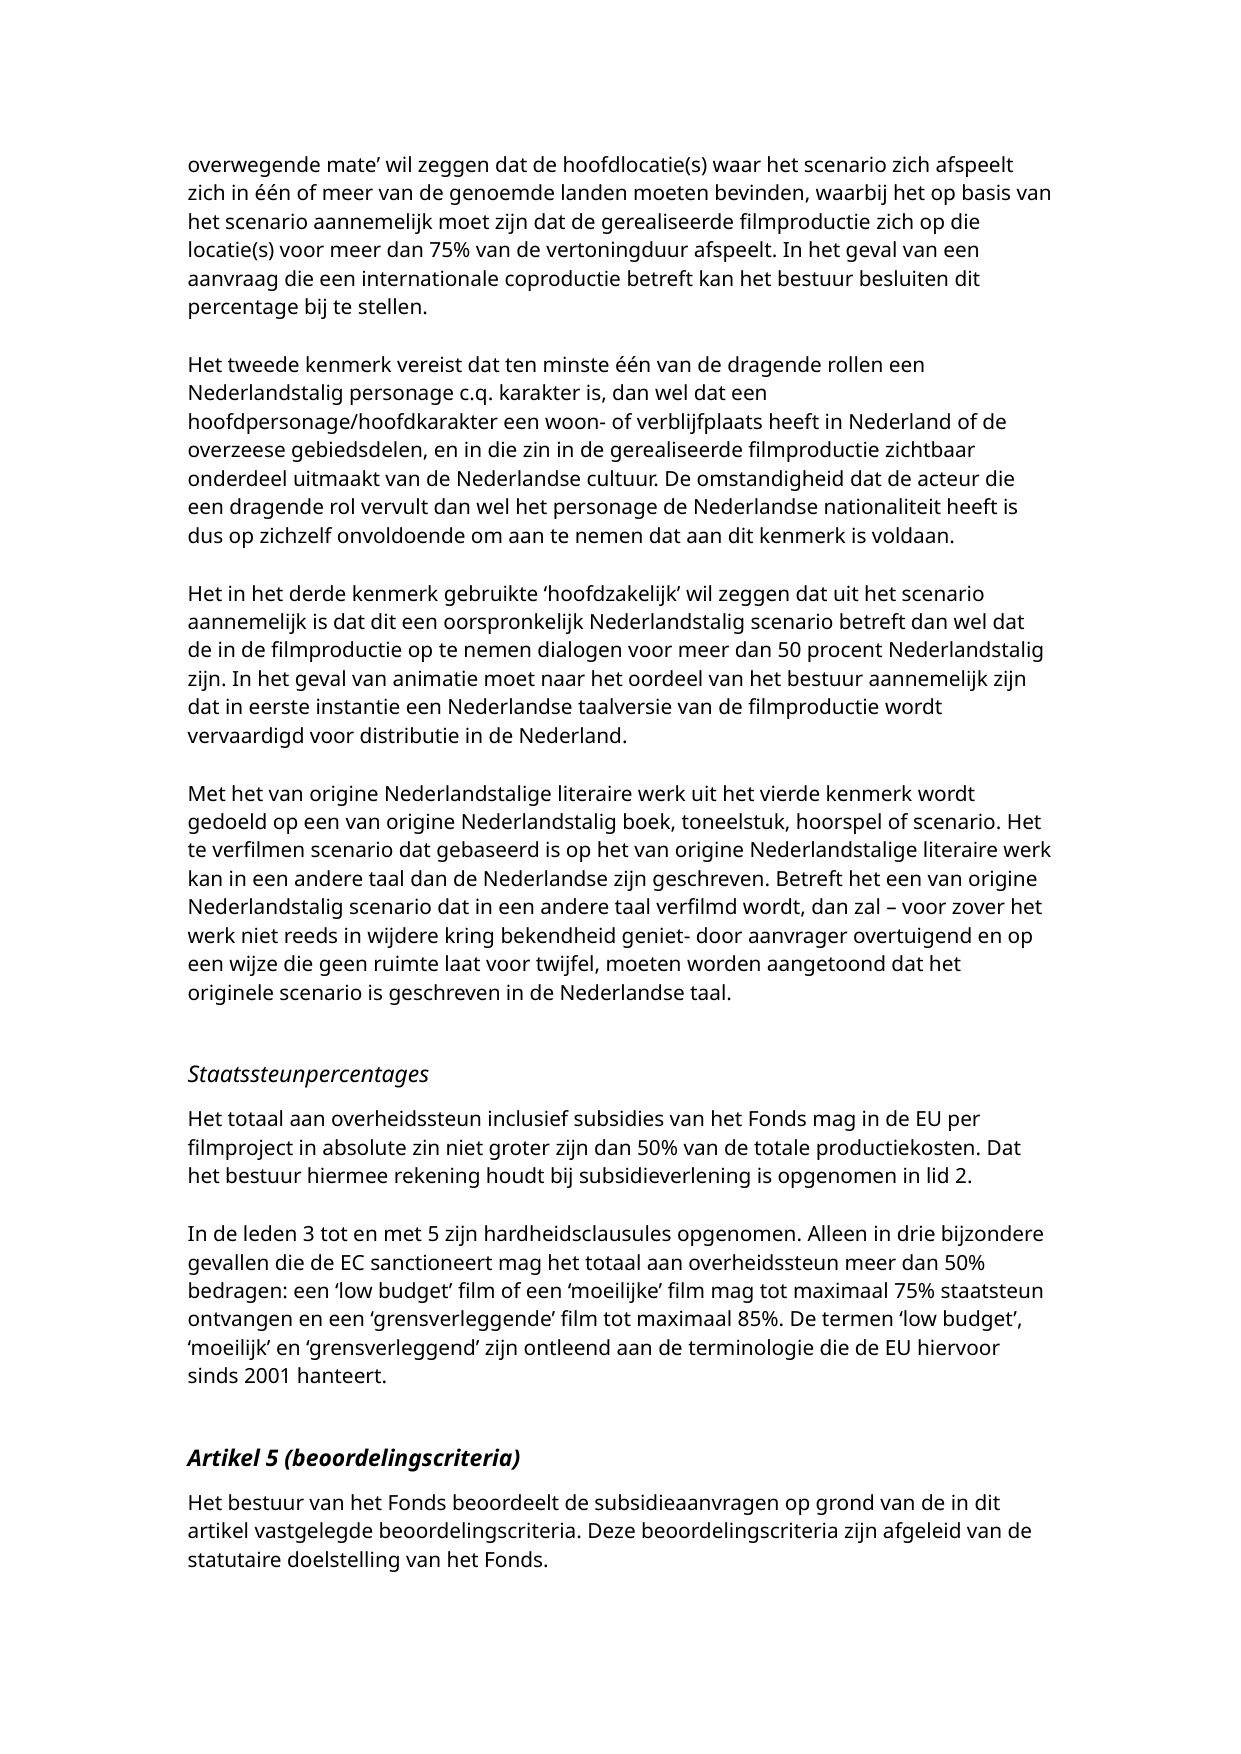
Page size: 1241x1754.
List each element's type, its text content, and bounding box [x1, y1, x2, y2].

text Het totaal aan overheidssteun inclusief subsidies van het Fonds mag in de EU per filmproject in absolute zin niet groter zijn dan 50% van de totale productiekosten. Dat het bestuur hiermee rekening houdt bij subsidieverlening is opgenomen in lid 2. [187, 1104, 1053, 1190]
text overwegende mate’ wil zeggen dat de hoofdlocatie(s) waar het scenario zich afspeelt zich in één of meer van de genoemde landen moeten bevinden, waarbij het op basis van het scenario aannemelijk moet zijn dat de gerealiseerde filmproductie zich op die locatie(s) voor meer dan 75% van de vertoningduur afspeelt. In het geval van een aanvraag die een internationale coproductie betreft kan het bestuur besluiten dit percentage bij te stellen. [187, 150, 1053, 321]
text Met het van origine Nederlandstalige literaire werk uit het vierde kenmerk wordt gedoeld op een van origine Nederlandstalig boek, toneelstuk, hoorspel of scenario. Het te verfilmen scenario dat gebaseerd is op het van origine Nederlandstalige literaire werk kan in een andere taal dan de Nederlandse zijn geschreven. Betreft het een van origine Nederlandstalig scenario dat in een andere taal verfilmd wordt, dan zal – voor zover het werk niet reeds in wijdere kring bekendheid geniet- door aanvrager overtuigend en op een wijze die geen ruimte laat voor twijfel, moeten worden aangetoond dat het originele scenario is geschreven in de Nederlandse taal. [187, 779, 1053, 1006]
subtitle Staatssteunpercentages [187, 1058, 1053, 1089]
text Het tweede kenmerk vereist dat ten minste één van de dragende rollen een Nederlandstalig personage c.q. karakter is, dan wel dat een hoofdpersonage/hoofdkarakter een woon- of verblijfplaats heeft in Nederland of de overzeese gebiedsdelen, en in die zin in de gerealiseerde filmproductie zichtbaar onderdeel uitmaakt van de Nederlandse cultuur. De omstandigheid dat de acteur die een dragende rol vervult dan wel het personage de Nederlandse nationaliteit heeft is dus op zichzelf onvoldoende om aan te nemen dat aan dit kenmerk is voldaan. [187, 350, 1053, 549]
text Het bestuur van het Fonds beoordeelt de subsidieaanvragen op grond van de in dit artikel vastgelegde beoordelingscriteria. Deze beoordelingscriteria zijn afgeleid van de statutaire doelstelling van het Fonds. [187, 1488, 1053, 1573]
text Het in het derde kenmerk gebruikte ‘hoofdzakelijk’ wil zeggen dat uit het scenario aannemelijk is dat dit een oorspronkelijk Nederlandstalig scenario betreft dan wel dat de in de filmproductie op te nemen dialogen voor meer dan 50 procent Nederlandstalig zijn. In het geval van animatie moet naar het oordeel van het bestuur aannemelijk zijn dat in eerste instantie een Nederlandse taalversie van de filmproductie wordt vervaardigd voor distributie in de Nederland. [187, 579, 1053, 749]
text In de leden 3 tot en met 5 zijn hardheidsclausules opgenomen. Alleen in drie bijzondere gevallen die de EC sanctioneert mag het totaal aan overheidssteun meer dan 50% bedragen: een ‘low budget’ film of een ‘moeilijke’ film mag tot maximaal 75% staatsteun ontvangen en een ‘grensverleggende’ film tot maximaal 85%. De termen ‘low budget’, ‘moeilijk’ en ‘grensverleggend’ zijn ontleend aan de terminologie die de EU hiervoor sinds 2001 hanteert. [187, 1219, 1053, 1390]
subtitle Artikel 5 (beoordelingscriteria) [187, 1442, 1053, 1473]
